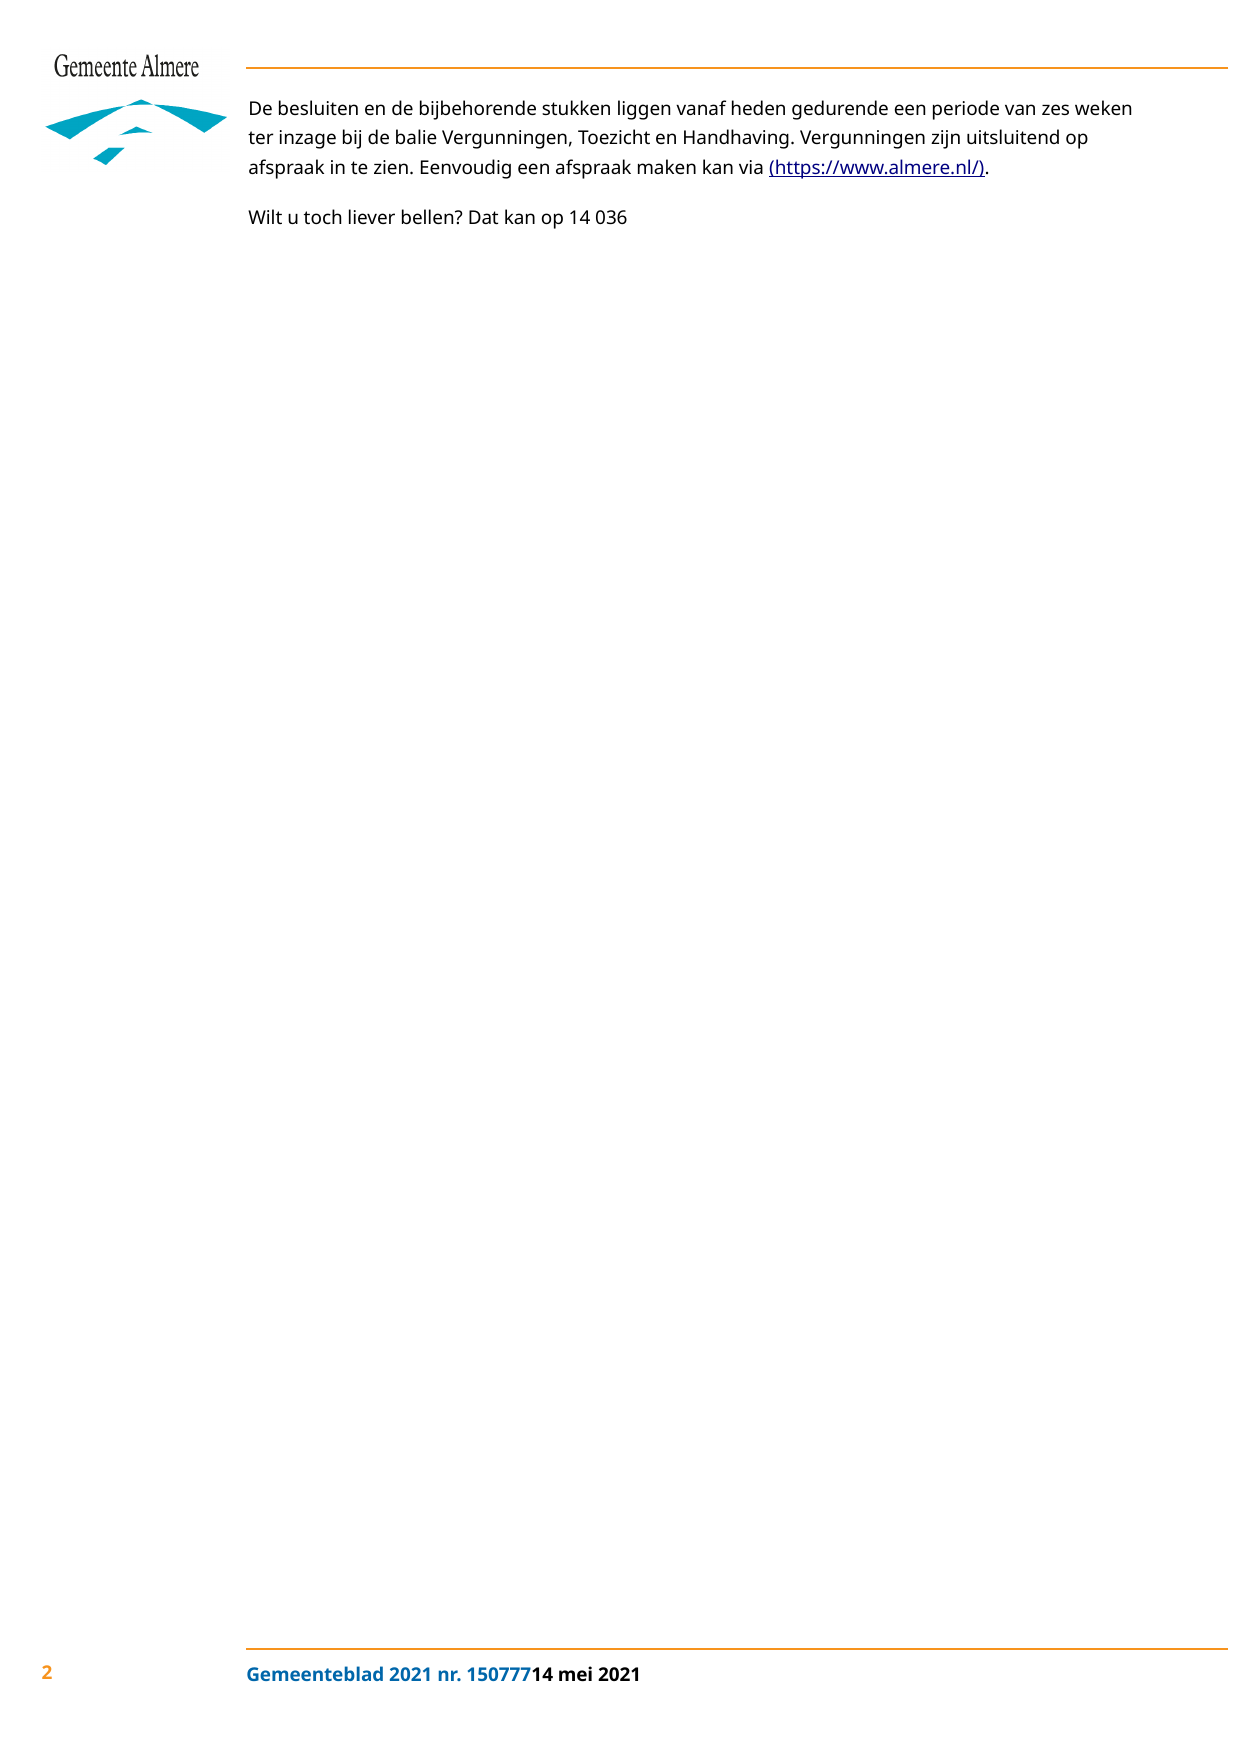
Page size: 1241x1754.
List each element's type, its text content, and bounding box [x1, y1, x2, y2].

text De besluiten en de bijbehorende stukken liggen vanaf heden gedurende een periode van zes weken ter inzage bij de balie Vergunningen, Toezicht en Handhaving. Vergunningen zijn uitsluitend op afspraak in te zien. Eenvoudig een afspraak maken kan via (https://www.almere.nl/). [248, 95, 1152, 180]
text Wilt u toch liever bellen? Dat kan op 14 036 [248, 204, 1152, 230]
picture [41, 47, 231, 172]
